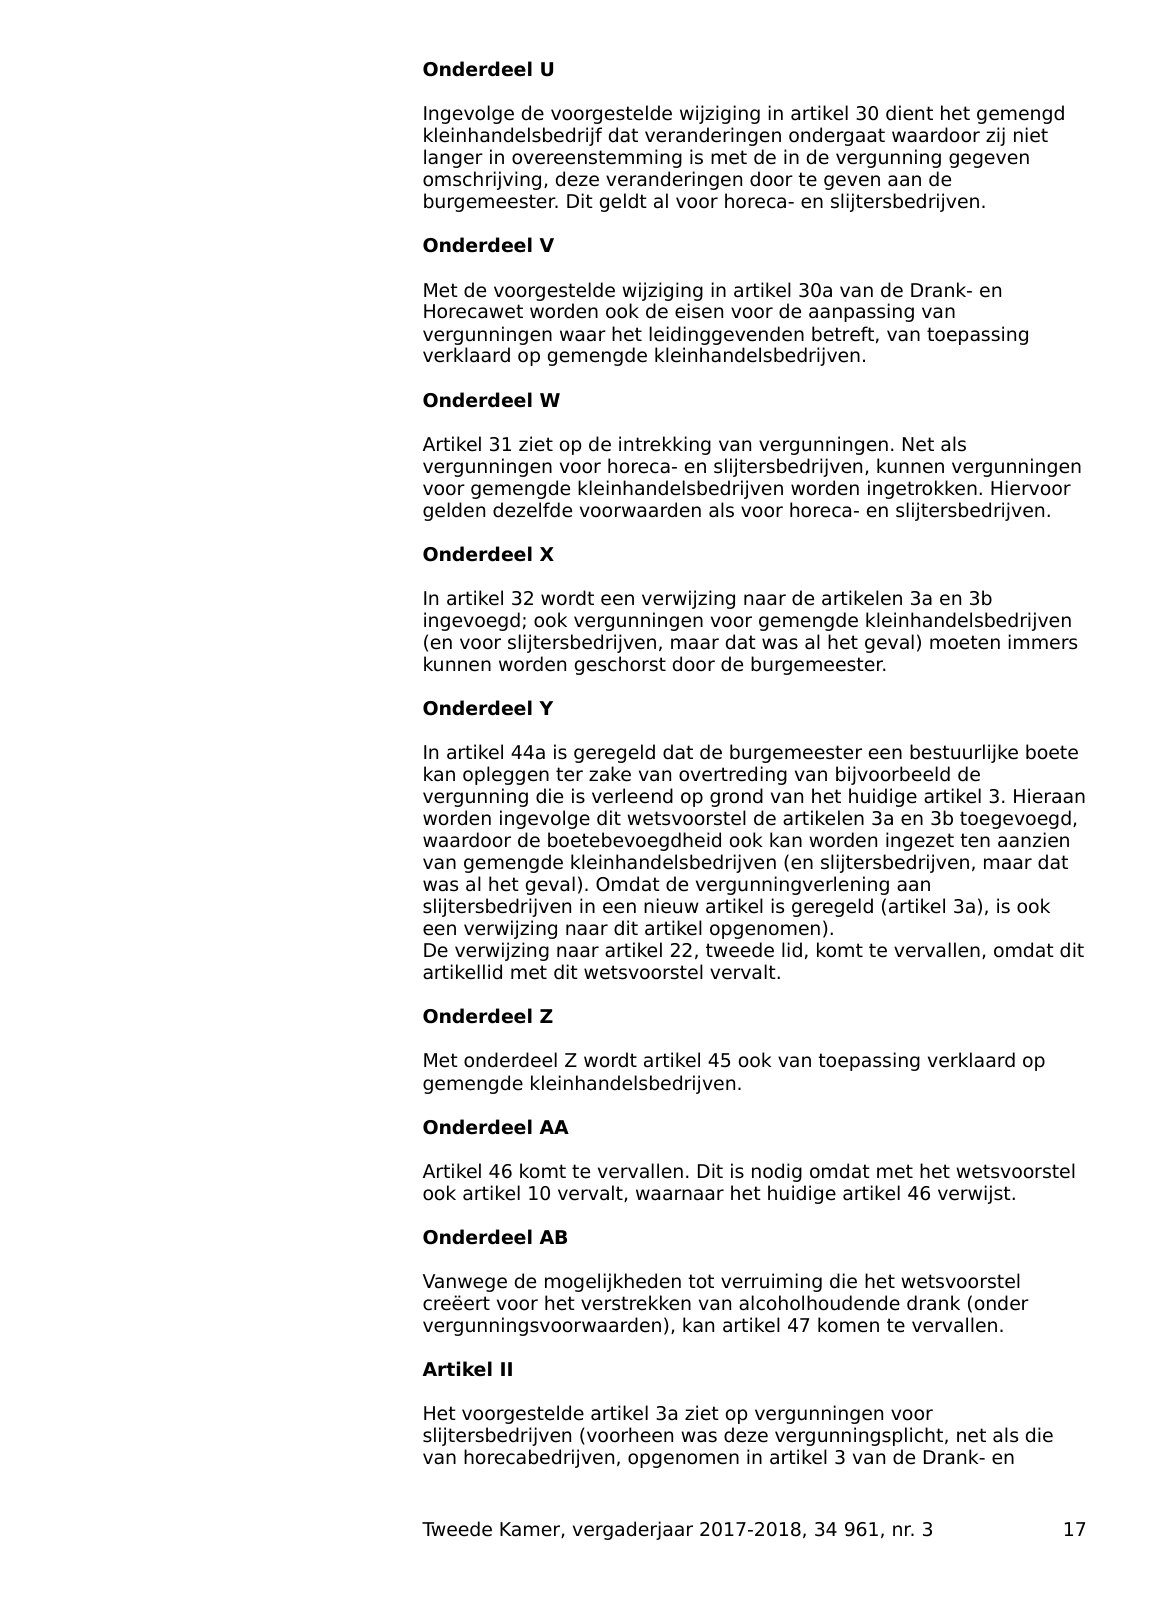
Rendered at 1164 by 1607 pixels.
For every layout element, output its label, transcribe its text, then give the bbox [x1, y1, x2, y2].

text Artikel 46 komt te vervallen. Dit is nodig omdat met het wetsvoorstel ook artikel 10 vervalt, waarnaar het huidige artikel 46 verwijst. [422, 1161, 1087, 1205]
text Artikel 31 ziet op de intrekking van vergunningen. Net als vergunningen voor horeca- en slijtersbedrijven, kunnen vergunningen voor gemengde kleinhandelsbedrijven worden ingetrokken. Hiervoor gelden dezelfde voorwaarden als voor horeca- en slijtersbedrijven. [422, 434, 1087, 522]
subtitle Onderdeel V [422, 235, 1087, 257]
text Met onderdeel Z wordt artikel 45 ook van toepassing verklaard op gemengde kleinhandelsbedrijven. [422, 1050, 1087, 1094]
subtitle Onderdeel X [422, 544, 1087, 566]
subtitle Onderdeel AB [422, 1227, 1087, 1249]
text In artikel 44a is geregeld dat de burgemeester een bestuurlijke boete kan opleggen ter zake van overtreding van bijvoorbeeld de vergunning die is verleend op grond van het huidige artikel 3. Hieraan worden ingevolge dit wetsvoorstel de artikelen 3a en 3b toegevoegd, waardoor de boetebevoegdheid ook kan worden ingezet ten aanzien van gemengde kleinhandelsbedrijven (en slijtersbedrijven, maar dat was al het geval). Omdat de vergunningverlening aan slijtersbedrijven in een nieuw artikel is geregeld (artikel 3a), is ook een verwijzing naar dit artikel opgenomen). [422, 742, 1087, 940]
text Het voorgestelde artikel 3a ziet op vergunningen voor slijtersbedrijven (voorheen was deze vergunningsplicht, net als die van horecabedrijven, opgenomen in artikel 3 van de Drank- en [422, 1403, 1087, 1469]
subtitle Onderdeel AA [422, 1117, 1087, 1138]
subtitle Onderdeel W [422, 389, 1087, 412]
text In artikel 32 wordt een verwijzing naar de artikelen 3a en 3b ingevoegd; ook vergunningen voor gemengde kleinhandelsbedrijven (en voor slijtersbedrijven, maar dat was al het geval) moeten immers kunnen worden geschorst door de burgemeester. [422, 588, 1087, 676]
text Vanwege de mogelijkheden tot verruiming die het wetsvoorstel creëert voor het verstrekken van alcoholhoudende drank (onder vergunningsvoorwaarden), kan artikel 47 komen te vervallen. [422, 1271, 1087, 1337]
subtitle Onderdeel U [422, 59, 1087, 81]
text Ingevolge de voorgestelde wijziging in artikel 30 dient het gemengd kleinhandelsbedrijf dat veranderingen ondergaat waardoor zij niet langer in overeenstemming is met de in de vergunning gegeven omschrijving, deze veranderingen door te geven aan de burgemeester. Dit geldt al voor horeca- en slijtersbedrijven. [422, 103, 1087, 213]
text Met de voorgestelde wijziging in artikel 30a van de Drank- en Horecawet worden ook de eisen voor de aanpassing van vergunningen waar het leidinggevenden betreft, van toepassing verklaard op gemengde kleinhandelsbedrijven. [422, 279, 1087, 367]
subtitle Artikel II [422, 1359, 1087, 1381]
subtitle Onderdeel Z [422, 1006, 1087, 1028]
subtitle Onderdeel Y [422, 698, 1087, 720]
text De verwijzing naar artikel 22, tweede lid, komt te vervallen, omdat dit artikellid met dit wetsvoorstel vervalt. [422, 940, 1087, 984]
